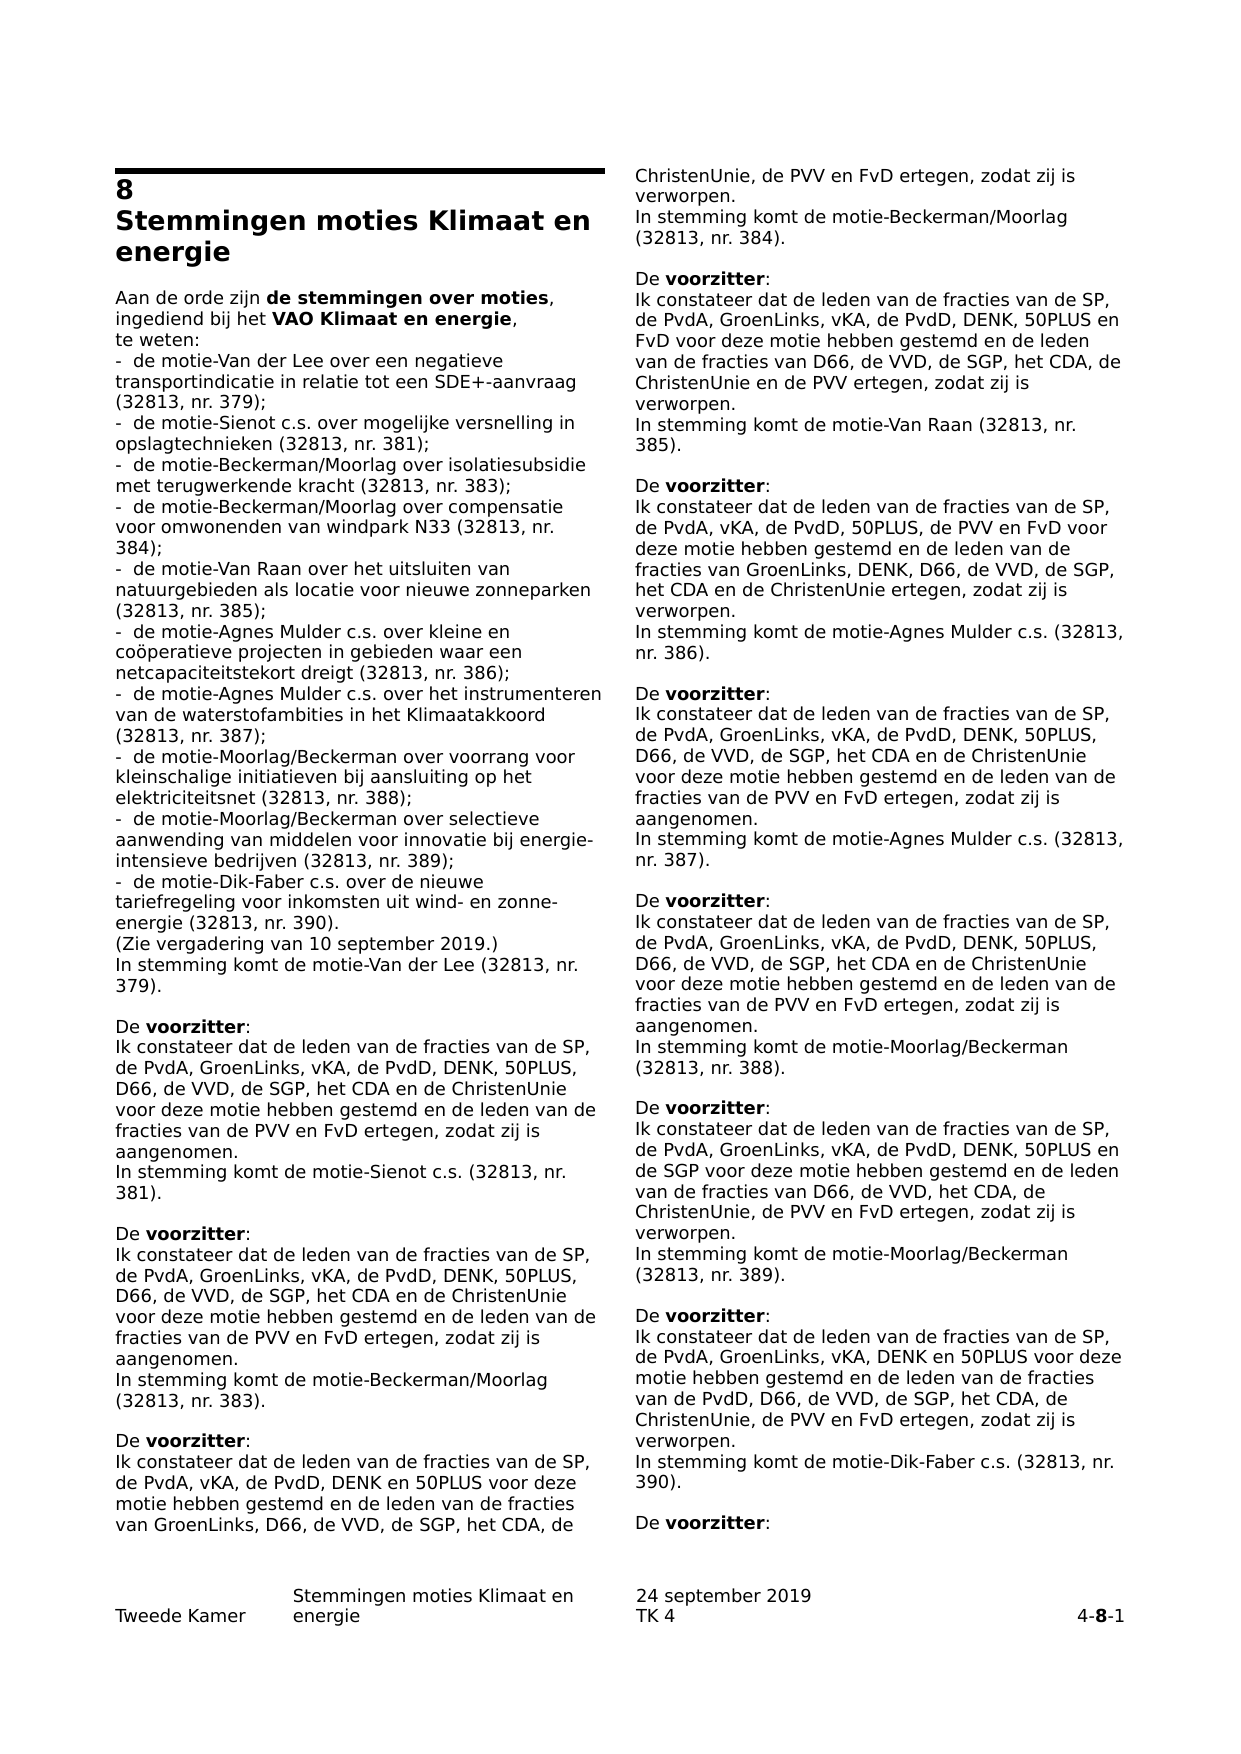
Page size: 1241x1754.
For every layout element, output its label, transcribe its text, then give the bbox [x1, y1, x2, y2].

text (Zie vergadering van 10 september 2019.) [115, 934, 605, 955]
list de motie-Moorlag/Beckerman over voorrang voor kleinschalige initiatieven bij aansluiting op het elektriciteitsnet (32813, nr. 388); [115, 746, 605, 809]
title 8 Stemmingen moties Klimaat en energie [115, 174, 605, 268]
text In stemming komt de motie-Moorlag/Beckerman (32813, nr. 388). [635, 1037, 1125, 1078]
text In stemming komt de motie-Van der Lee (32813, nr. 379). [115, 955, 605, 996]
text Ik constateer dat de leden van de fracties van de SP, de PvdA, GroenLinks, vKA, de PvdD, DENK, 50PLUS, D66, de VVD, de SGP, het CDA en de ChristenUnie voor deze motie hebben gestemd en de leden van de fracties van de PVV en FvD ertegen, zodat zij is aangenomen. [115, 1037, 605, 1162]
text De voorzitter: [635, 476, 1125, 497]
text In stemming komt de motie-Agnes Mulder c.s. (32813, nr. 386). [635, 622, 1125, 663]
list de motie-Agnes Mulder c.s. over het instrumenteren van de waterstofambities in het Klimaatakkoord (32813, nr. 387); [115, 684, 605, 746]
list de motie-Agnes Mulder c.s. over kleine en coöperatieve projecten in gebieden waar een netcapaciteitstekort dreigt (32813, nr. 386); [115, 621, 605, 684]
list de motie-Moorlag/Beckerman over selectieve aanwending van middelen voor innovatie bij energie-intensieve bedrijven (32813, nr. 389); [115, 809, 605, 871]
text Ik constateer dat de leden van de fracties van de SP, de PvdA, GroenLinks, vKA, de PvdD, DENK, 50PLUS, D66, de VVD, de SGP, het CDA en de ChristenUnie voor deze motie hebben gestemd en de leden van de fracties van de PVV en FvD ertegen, zodat zij is aangenomen. [115, 1244, 605, 1369]
list de motie-Van der Lee over een negatieve transportindicatie in relatie tot een SDE+-aanvraag (32813, nr. 379); [115, 351, 605, 413]
text Ik constateer dat de leden van de fracties van de SP, de PvdA, GroenLinks, vKA, de PvdD, DENK, 50PLUS, D66, de VVD, de SGP, het CDA en de ChristenUnie voor deze motie hebben gestemd en de leden van de fracties van de PVV en FvD ertegen, zodat zij is aangenomen. [635, 704, 1125, 829]
list de motie-Dik-Faber c.s. over de nieuwe tariefregeling voor inkomsten uit wind- en zonne-energie (32813, nr. 390). [115, 871, 605, 934]
text Ik constateer dat de leden van de fracties van de SP, de PvdA, GroenLinks, vKA, de PvdD, DENK, 50PLUS en de SGP voor deze motie hebben gestemd en de leden van de fracties van D66, de VVD, het CDA, de ChristenUnie, de PVV en FvD ertegen, zodat zij is verworpen. [635, 1119, 1125, 1244]
text In stemming komt de motie-Beckerman/Moorlag (32813, nr. 384). [635, 207, 1125, 249]
text De voorzitter: [635, 1098, 1125, 1119]
text Ik constateer dat de leden van de fracties van de SP, de PvdA, vKA, de PvdD, DENK en 50PLUS voor deze motie hebben gestemd en de leden van de fracties van GroenLinks, D66, de VVD, de SGP, het CDA, de [115, 1452, 605, 1535]
text In stemming komt de motie-Agnes Mulder c.s. (32813, nr. 387). [635, 829, 1125, 871]
list de motie-Beckerman/Moorlag over compensatie voor omwonenden van windpark N33 (32813, nr. 384); [115, 496, 605, 559]
text De voorzitter: [115, 1224, 605, 1244]
text De voorzitter: [115, 1016, 605, 1037]
text In stemming komt de motie-Sienot c.s. (32813, nr. 381). [115, 1162, 605, 1204]
list de motie-Sienot c.s. over mogelijke versnelling in opslagtechnieken (32813, nr. 381); [115, 413, 605, 455]
text In stemming komt de motie-Beckerman/Moorlag (32813, nr. 383). [115, 1369, 605, 1411]
text De voorzitter: [635, 269, 1125, 289]
list de motie-Beckerman/Moorlag over isolatiesubsidie met terugwerkende kracht (32813, nr. 383); [115, 455, 605, 496]
text Ik constateer dat de leden van de fracties van de SP, de PvdA, GroenLinks, vKA, de PvdD, DENK, 50PLUS, D66, de VVD, de SGP, het CDA en de ChristenUnie voor deze motie hebben gestemd en de leden van de fracties van de PVV en FvD ertegen, zodat zij is aangenomen. [635, 912, 1125, 1037]
text De voorzitter: [115, 1431, 605, 1452]
text Aan de orde zijn de stemmingen over moties, ingediend bij het VAO Klimaat en energie, [115, 288, 605, 330]
text Ik constateer dat de leden van de fracties van de SP, de PvdA, GroenLinks, vKA, de PvdD, DENK, 50PLUS en FvD voor deze motie hebben gestemd en de leden van de fracties van D66, de VVD, de SGP, het CDA, de ChristenUnie en de PVV ertegen, zodat zij is verworpen. [635, 289, 1125, 414]
list de motie-Van Raan over het uitsluiten van natuurgebieden als locatie voor nieuwe zonneparken (32813, nr. 385); [115, 559, 605, 621]
text In stemming komt de motie-Van Raan (32813, nr. 385). [635, 414, 1125, 456]
text De voorzitter: [635, 1513, 1125, 1534]
text Ik constateer dat de leden van de fracties van de SP, de PvdA, GroenLinks, vKA, DENK en 50PLUS voor deze motie hebben gestemd en de leden van de fracties van de PvdD, D66, de VVD, de SGP, het CDA, de ChristenUnie, de PVV en FvD ertegen, zodat zij is verworpen. [635, 1326, 1125, 1451]
text te weten: [115, 330, 605, 351]
text ChristenUnie, de PVV en FvD ertegen, zodat zij is verworpen. [635, 165, 1125, 207]
text In stemming komt de motie-Dik-Faber c.s. (32813, nr. 390). [635, 1451, 1125, 1493]
text De voorzitter: [635, 891, 1125, 912]
text De voorzitter: [635, 683, 1125, 704]
text Ik constateer dat de leden van de fracties van de SP, de PvdA, vKA, de PvdD, 50PLUS, de PVV en FvD voor deze motie hebben gestemd en de leden van de fracties van GroenLinks, DENK, D66, de VVD, de SGP, het CDA en de ChristenUnie ertegen, zodat zij is verworpen. [635, 497, 1125, 622]
text In stemming komt de motie-Moorlag/Beckerman (32813, nr. 389). [635, 1244, 1125, 1286]
text De voorzitter: [635, 1306, 1125, 1326]
